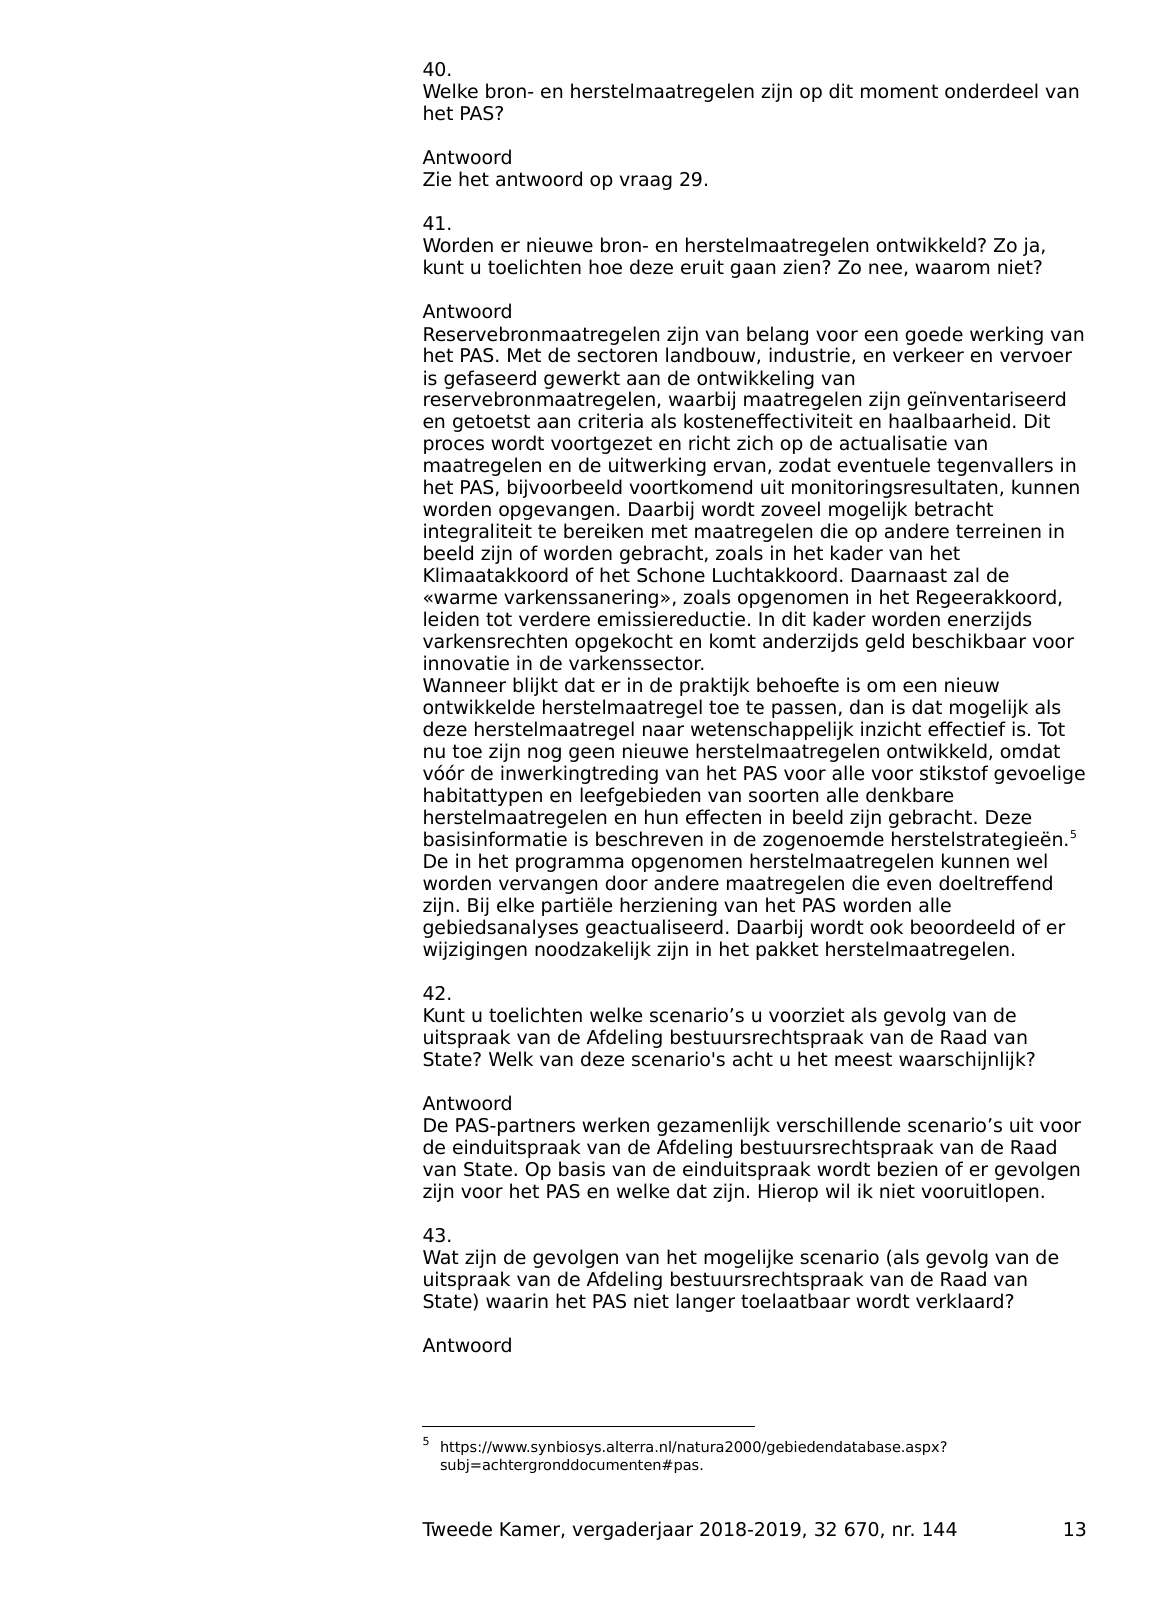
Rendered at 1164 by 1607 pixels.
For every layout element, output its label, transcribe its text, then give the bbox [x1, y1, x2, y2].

text 42. [422, 983, 1087, 1005]
text De in het programma opgenomen herstelmaatregelen kunnen wel worden vervangen door andere maatregelen die even doeltreffend zijn. Bij elke partiële herziening van het PAS worden alle gebiedsanalyses geactualiseerd. Daarbij wordt ook beoordeeld of er wijzigingen noodzakelijk zijn in het pakket herstelmaatregelen. [422, 851, 1087, 961]
text Wat zijn de gevolgen van het mogelijke scenario (als gevolg van de uitspraak van de Afdeling bestuursrechtspraak van de Raad van State) waarin het PAS niet langer toelaatbaar wordt verklaard? [422, 1247, 1087, 1313]
text 40. [422, 59, 1087, 81]
text Antwoord [422, 1335, 1087, 1357]
text Zie het antwoord op vraag 29. [422, 169, 1087, 191]
text De PAS-partners werken gezamenlijk verschillende scenario’s uit voor de einduitspraak van de Afdeling bestuursrechtspraak van de Raad van State. Op basis van de einduitspraak wordt bezien of er gevolgen zijn voor het PAS en welke dat zijn. Hierop wil ik niet vooruitlopen. [422, 1115, 1087, 1203]
text Antwoord [422, 147, 1087, 169]
text Antwoord [422, 1093, 1087, 1115]
text Antwoord [422, 301, 1087, 323]
text Wanneer blijkt dat er in de praktijk behoefte is om een nieuw ontwikkelde herstelmaatregel toe te passen, dan is dat mogelijk als deze herstelmaatregel naar wetenschappelijk inzicht effectief is. Tot nu toe zijn nog geen nieuwe herstelmaatregelen ontwikkeld, omdat vóór de inwerkingtreding van het PAS voor alle voor stikstof gevoelige habitattypen en leefgebieden van soorten alle denkbare herstelmaatregelen en hun effecten in beeld zijn gebracht. Deze basisinformatie is beschreven in de zogenoemde herstelstrategieën. [422, 675, 1087, 851]
text Welke bron- en herstelmaatregelen zijn op dit moment onderdeel van het PAS? [422, 81, 1087, 125]
text 41. [422, 213, 1087, 235]
text 43. [422, 1225, 1087, 1247]
text Reservebronmaatregelen zijn van belang voor een goede werking van het PAS. Met de sectoren landbouw, industrie, en verkeer en vervoer is gefaseerd gewerkt aan de ontwikkeling van reservebronmaatregelen, waarbij maatregelen zijn geïnventariseerd en getoetst aan criteria als kosteneffectiviteit en haalbaarheid. Dit proces wordt voortgezet en richt zich op de actualisatie van maatregelen en de uitwerking ervan, zodat eventuele tegenvallers in het PAS, bijvoorbeeld voortkomend uit monitoringsresultaten, kunnen worden opgevangen. Daarbij wordt zoveel mogelijk betracht integraliteit te bereiken met maatregelen die op andere terreinen in beeld zijn of worden gebracht, zoals in het kader van het Klimaatakkoord of het Schone Luchtakkoord. Daarnaast zal de «warme varkenssanering», zoals opgenomen in het Regeerakkoord, leiden tot verdere emissiereductie. In dit kader worden enerzijds varkensrechten opgekocht en komt anderzijds geld beschikbaar voor innovatie in de varkenssector. [422, 323, 1087, 675]
text Worden er nieuwe bron- en herstelmaatregelen ontwikkeld? Zo ja, kunt u toelichten hoe deze eruit gaan zien? Zo nee, waarom niet? [422, 235, 1087, 279]
text https://www.synbiosys.alterra.nl/natura2000/gebiedendatabase.aspx?subj=achtergronddocumenten#pas. [422, 1435, 1087, 1474]
text Kunt u toelichten welke scenario’s u voorziet als gevolg van de uitspraak van de Afdeling bestuursrechtspraak van de Raad van State? Welk van deze scenario's acht u het meest waarschijnlijk? [422, 1005, 1087, 1071]
